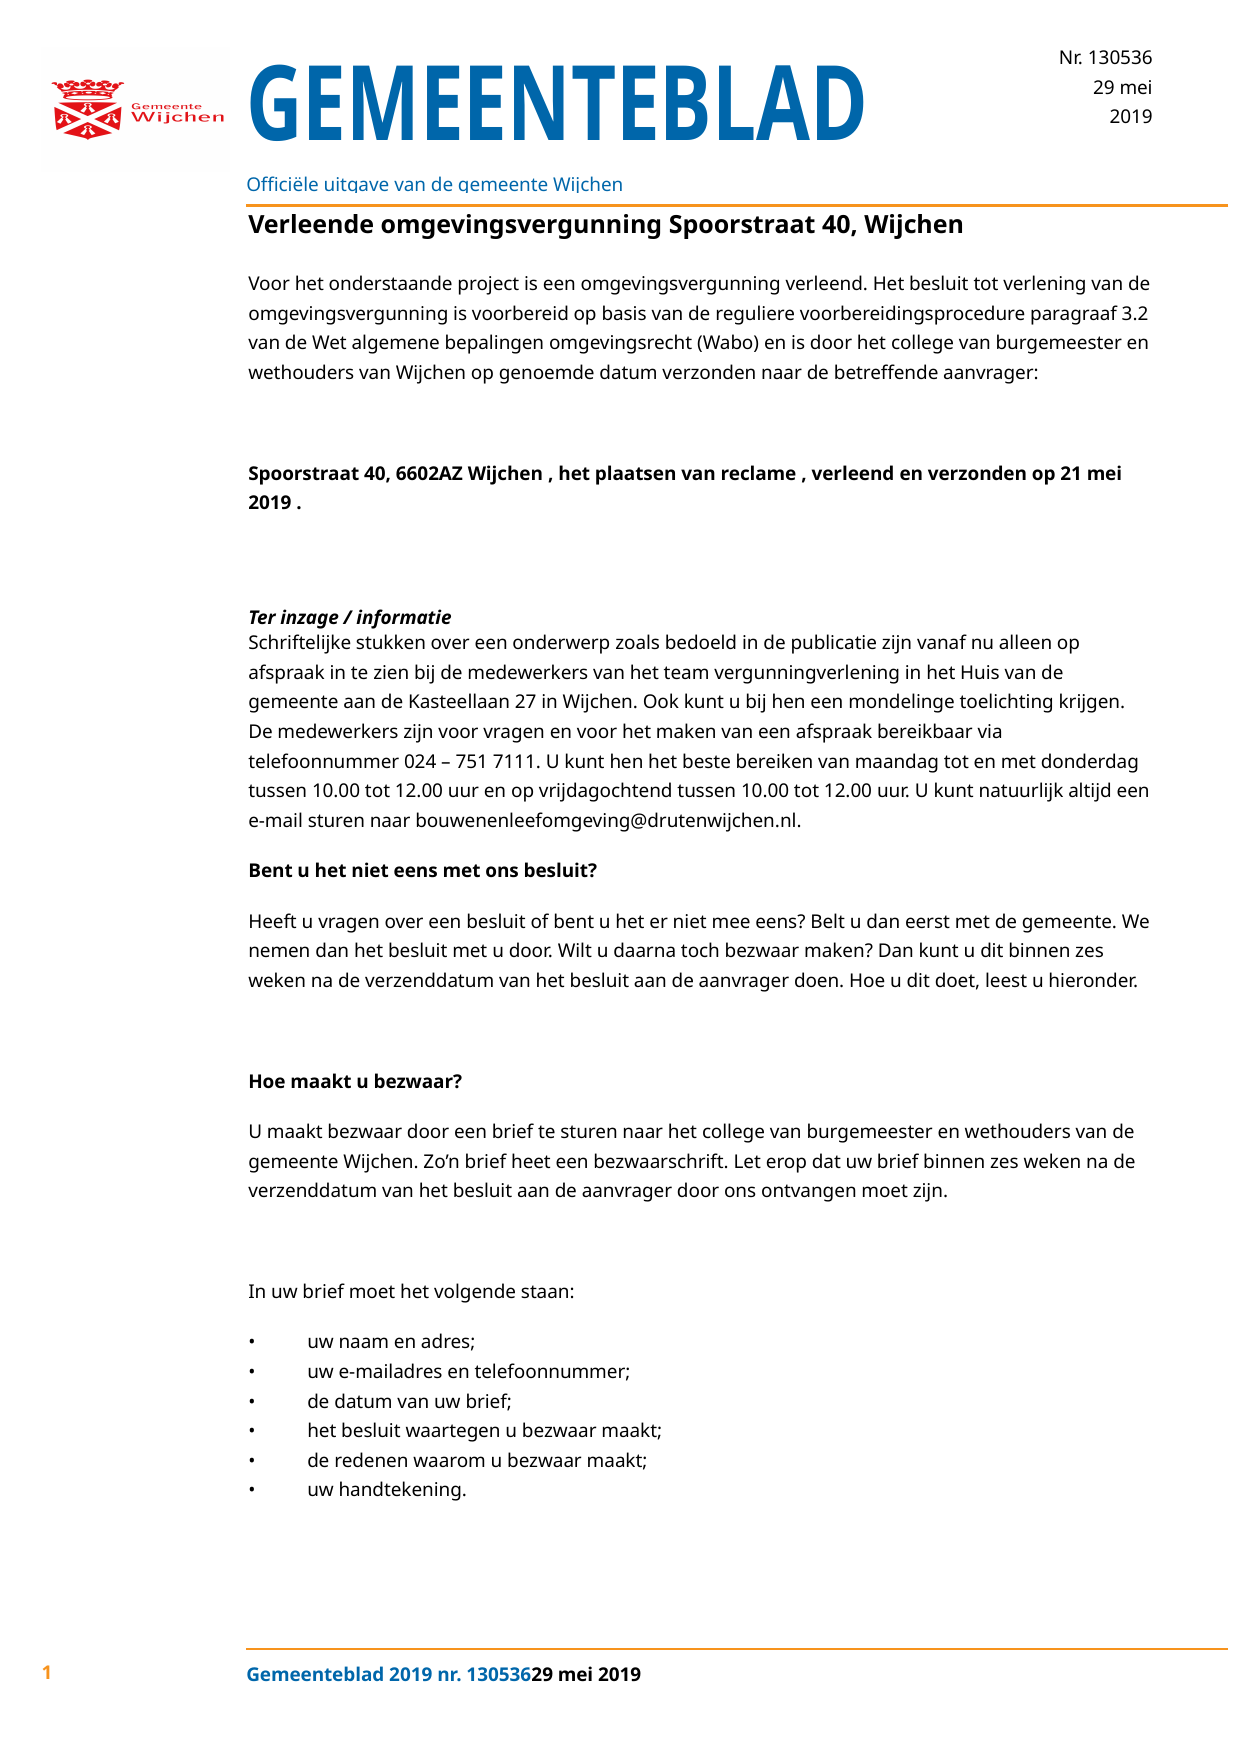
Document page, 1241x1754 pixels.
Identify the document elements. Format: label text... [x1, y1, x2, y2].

text In uw brief moet het volgende staan: [248, 1278, 1152, 1304]
text Spoorstraat 40, 6602AZ Wijchen , het plaatsen van reclame , verleend en verzonden op 21 mei 2019 . [248, 460, 1152, 515]
text Verleende omgevingsvergunning Spoorstraat 40, Wijchen [248, 207, 1152, 241]
list uw e-mailadres en telefoonnummer; [248, 1358, 1152, 1384]
list de datum van uw brief; [248, 1388, 1152, 1414]
list uw naam en adres; [248, 1329, 1152, 1354]
text Heeft u vragen over een besluit of bent u het er niet mee eens? Belt u dan eerst met de gemeente. We nemen dan het besluit met u door. Wilt u daarna toch bezwaar maken? Dan kunt u dit binnen zes weken na de verzenddatum van het besluit aan de aanvrager doen. Hoe u dit doet, leest u hieronder. [248, 908, 1152, 993]
text U maakt bezwaar door een brief te sturen naar het college van burgemeester en wethouders van de gemeente Wijchen. Zo’n brief heet een bezwaarschrift. Let erop dat uw brief binnen zes weken na de verzenddatum van het besluit aan de aanvrager door ons ontvangen moet zijn. [248, 1118, 1152, 1203]
list de redenen waarom u bezwaar maakt; [248, 1447, 1152, 1473]
text Bent u het niet eens met ons besluit? [248, 857, 1152, 883]
picture [41, 47, 231, 172]
list uw handtekening. [248, 1477, 1152, 1502]
list het besluit waartegen u bezwaar maakt; [248, 1417, 1152, 1443]
text Ter inzage / informatie [248, 604, 1152, 629]
text Hoe maakt u bezwaar? [248, 1068, 1152, 1094]
text Voor het onderstaande project is een omgevingsvergunning verleend. Het besluit tot verlening van de omgevingsvergunning is voorbereid op basis van de reguliere voorbereidingsprocedure paragraaf 3.2 van de Wet algemene bepalingen omgevingsrecht (Wabo) en is door het college van burgemeester en wethouders van Wijchen op genoemde datum verzonden naar de betreffende aanvrager: [248, 270, 1152, 385]
text Schriftelijke stukken over een onderwerp zoals bedoeld in de publicatie zijn vanaf nu alleen op afspraak in te zien bij de medewerkers van het team vergunningverlening in het Huis van de gemeente aan de Kasteellaan 27 in Wijchen. Ook kunt u bij hen een mondelinge toelichting krijgen. De medewerkers zijn voor vragen en voor het maken van een afspraak bereikbaar via telefoonnummer 024 – 751 7111. U kunt hen het beste bereiken van maandag tot en met donderdag tussen 10.00 tot 12.00 uur en op vrijdagochtend tussen 10.00 tot 12.00 uur. U kunt natuurlijk altijd een e-mail sturen naar bouwenenleefomgeving@drutenwijchen.nl. [248, 629, 1152, 833]
